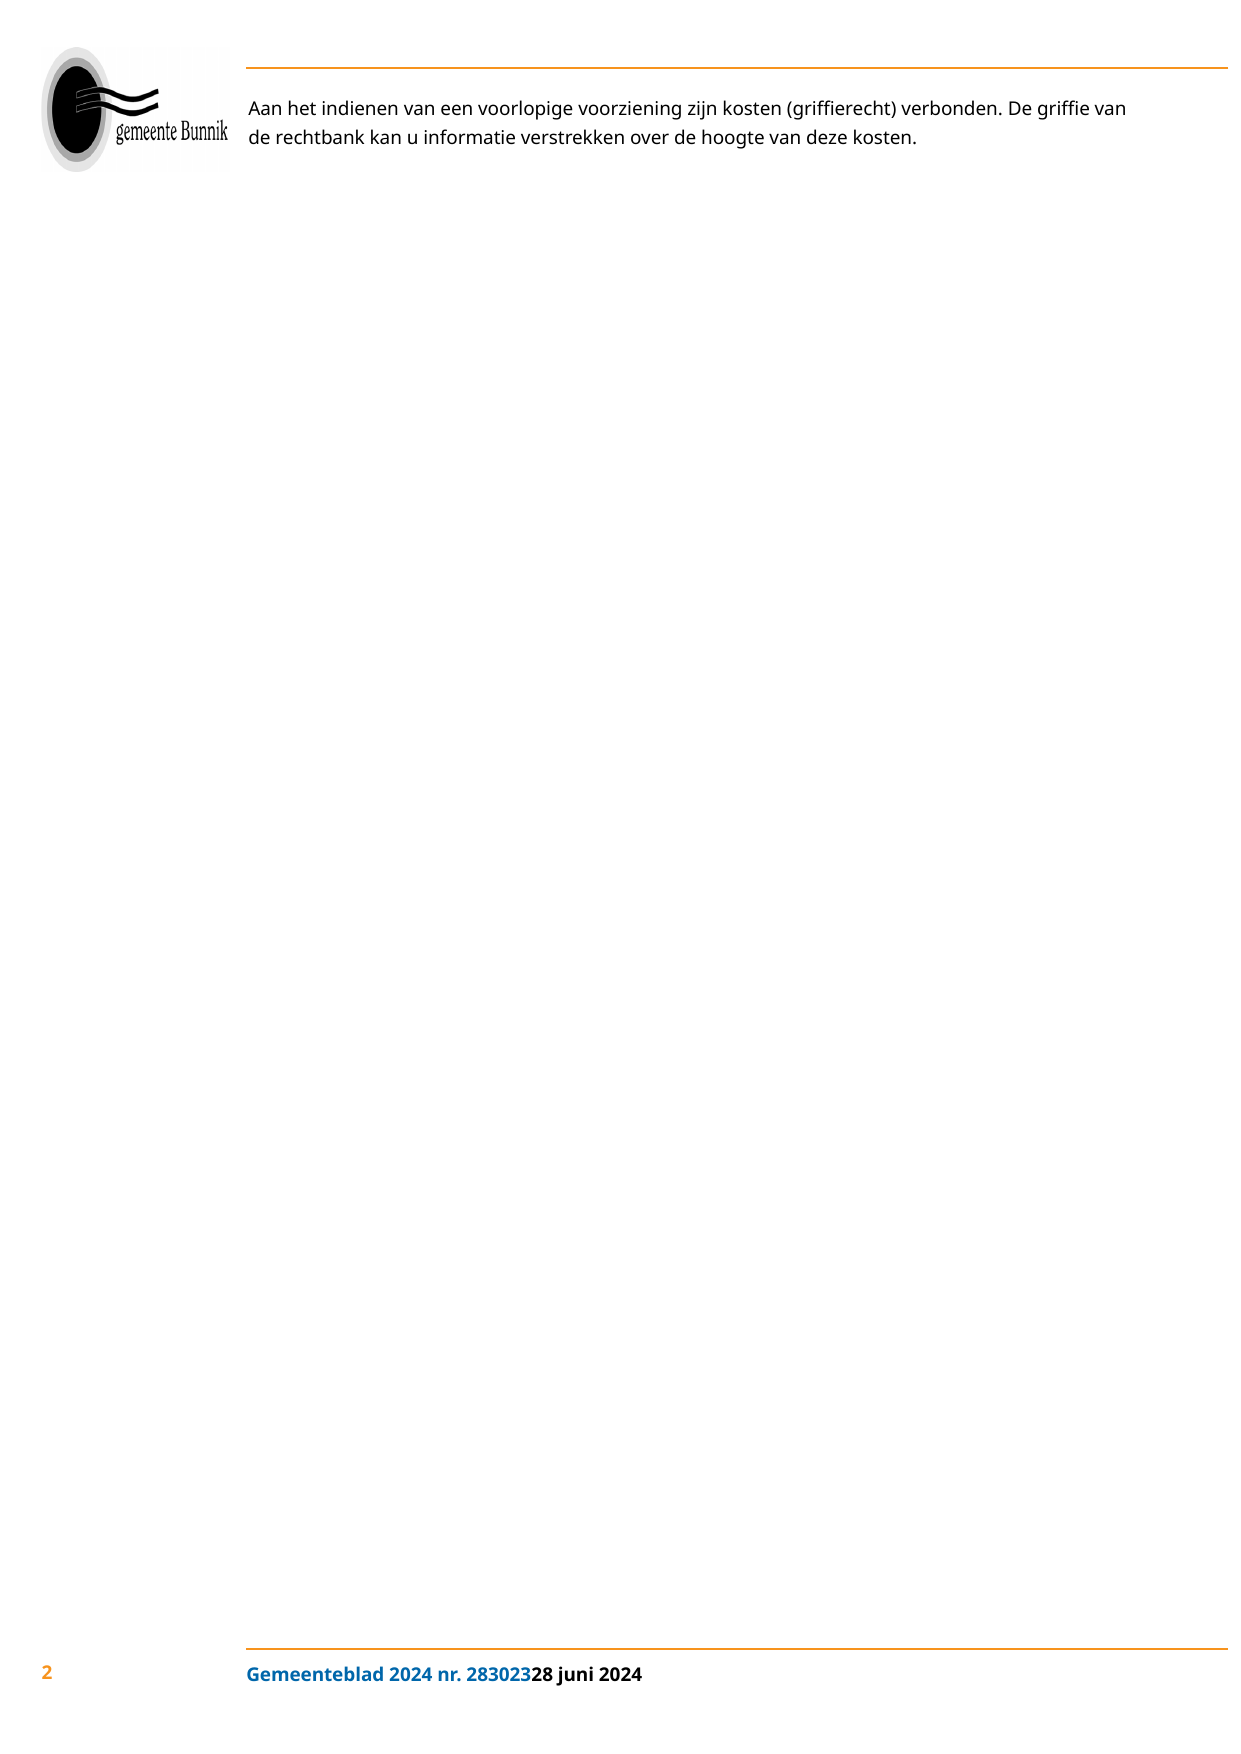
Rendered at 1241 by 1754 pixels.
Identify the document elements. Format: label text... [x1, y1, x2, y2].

picture [41, 47, 231, 172]
text Aan het indienen van een voorlopige voorziening zijn kosten (griffierecht) verbonden. De griffie van de rechtbank kan u informatie verstrekken over de hoogte van deze kosten. [248, 95, 1152, 150]
